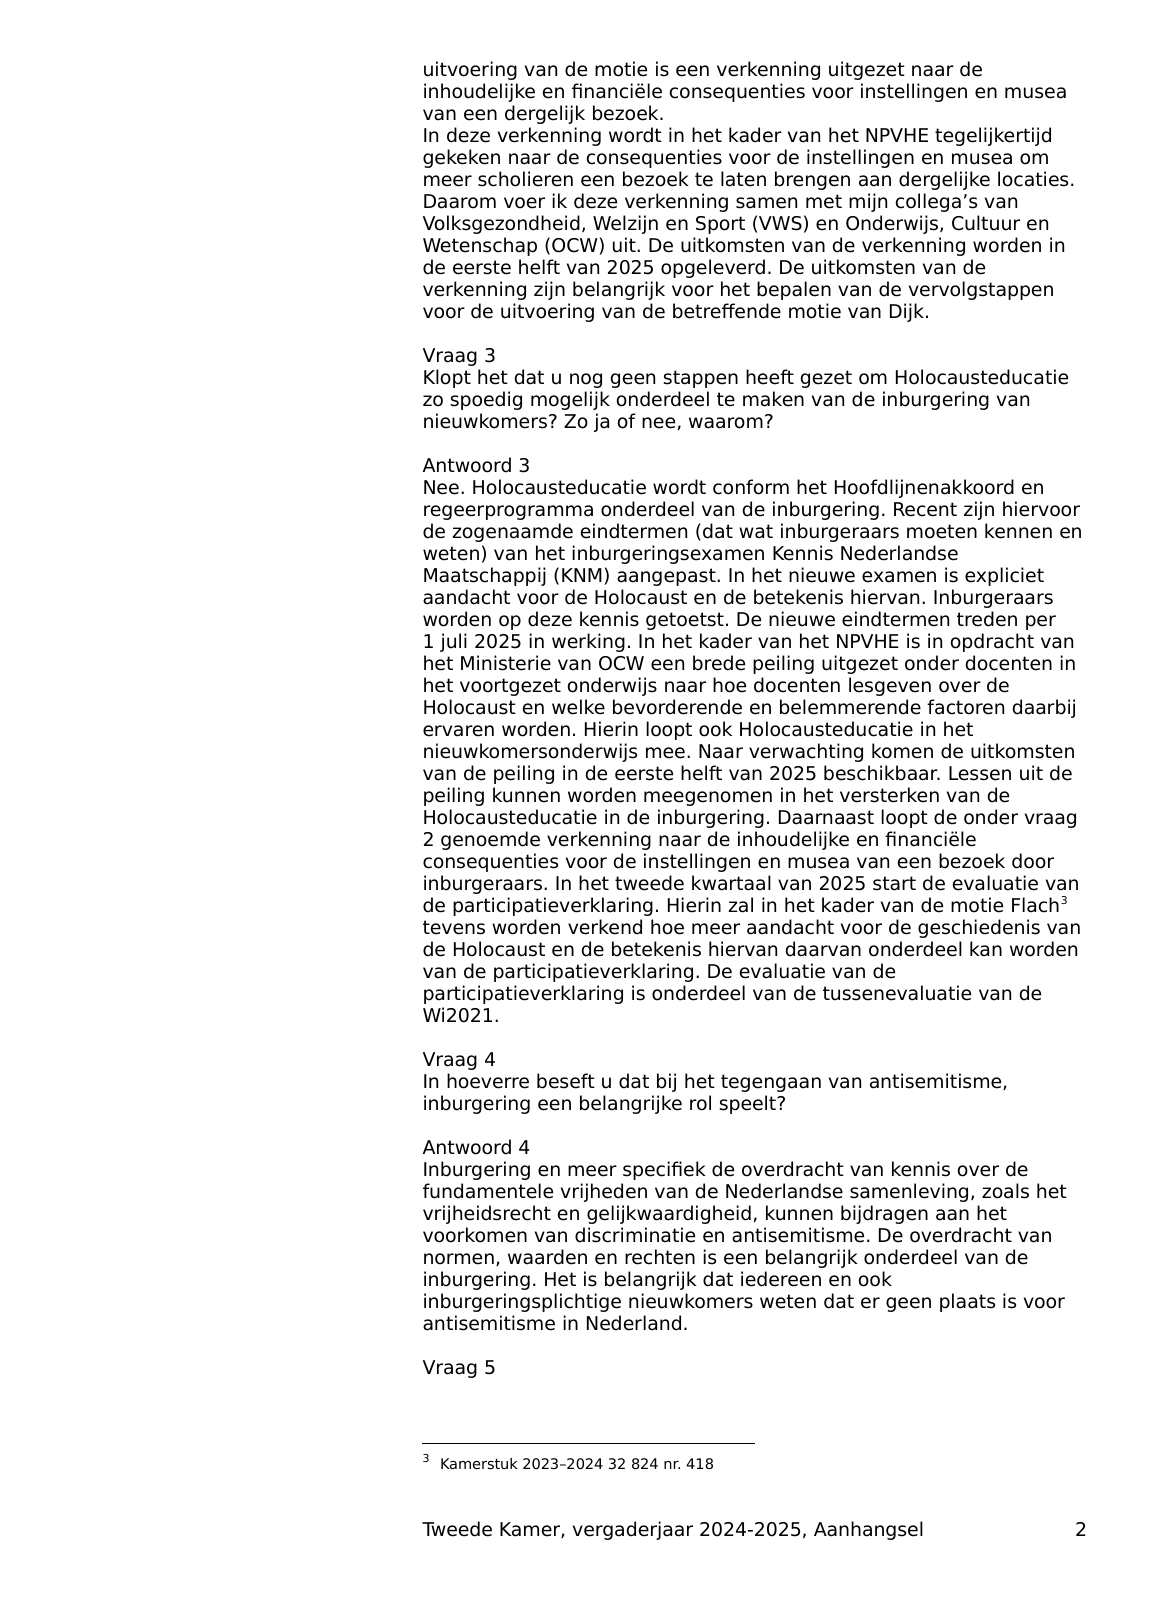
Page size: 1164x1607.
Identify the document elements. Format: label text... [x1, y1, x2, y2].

text Nee. Holocausteducatie wordt conform het Hoofdlijnenakkoord en regeerprogramma onderdeel van de inburgering. Recent zijn hiervoor de zogenaamde eindtermen (dat wat inburgeraars moeten kennen en weten) van het inburgeringsexamen Kennis Nederlandse Maatschappij (KNM) aangepast. In het nieuwe examen is expliciet aandacht voor de Holocaust en de betekenis hiervan. Inburgeraars worden op deze kennis getoetst. De nieuwe eindtermen treden per 1 juli 2025 in werking. In het kader van het NPVHE is in opdracht van het Ministerie van OCW een brede peiling uitgezet onder docenten in het voortgezet onderwijs naar hoe docenten lesgeven over de Holocaust en welke bevorderende en belemmerende factoren daarbij ervaren worden. Hierin loopt ook Holocausteducatie in het nieuwkomersonderwijs mee. Naar verwachting komen de uitkomsten van de peiling in de eerste helft van 2025 beschikbaar. Lessen uit de peiling kunnen worden meegenomen in het versterken van de Holocausteducatie in de inburgering. Daarnaast loopt de onder vraag 2 genoemde verkenning naar de inhoudelijke en financiële consequenties voor de instellingen en musea van een bezoek door inburgeraars. In het tweede kwartaal van 2025 start de evaluatie van de participatieverklaring. Hierin zal in het kader van de motie Flach tevens worden verkend hoe meer aandacht voor de geschiedenis van de Holocaust en de betekenis hiervan daarvan onderdeel kan worden van de participatieverklaring. De evaluatie van de participatieverklaring is onderdeel van de tussenevaluatie van de Wi2021. [422, 477, 1087, 1027]
text Kamerstuk 2023–2024 32 824 nr. 418 [422, 1452, 1087, 1474]
text Vraag 5 [422, 1357, 1087, 1379]
text Antwoord 4 [422, 1137, 1087, 1159]
text Vraag 3 [422, 345, 1087, 367]
text Inburgering en meer specifiek de overdracht van kennis over de fundamentele vrijheden van de Nederlandse samenleving, zoals het vrijheidsrecht en gelijkwaardigheid, kunnen bijdragen aan het voorkomen van discriminatie en antisemitisme. De overdracht van normen, waarden en rechten is een belangrijk onderdeel van de inburgering. Het is belangrijk dat iedereen en ook inburgeringsplichtige nieuwkomers weten dat er geen plaats is voor antisemitisme in Nederland. [422, 1159, 1087, 1335]
text In deze verkenning wordt in het kader van het NPVHE tegelijkertijd gekeken naar de consequenties voor de instellingen en musea om meer scholieren een bezoek te laten brengen aan dergelijke locaties. Daarom voer ik deze verkenning samen met mijn collega’s van Volksgezondheid, Welzijn en Sport (VWS) en Onderwijs, Cultuur en Wetenschap (OCW) uit. De uitkomsten van de verkenning worden in de eerste helft van 2025 opgeleverd. De uitkomsten van de verkenning zijn belangrijk voor het bepalen van de vervolgstappen voor de uitvoering van de betreffende motie van Dijk. [422, 125, 1087, 323]
text Antwoord 3 [422, 455, 1087, 477]
text Vraag 4 [422, 1049, 1087, 1071]
text In hoeverre beseft u dat bij het tegengaan van antisemitisme, inburgering een belangrijke rol speelt? [422, 1071, 1087, 1115]
text Klopt het dat u nog geen stappen heeft gezet om Holocausteducatie zo spoedig mogelijk onderdeel te maken van de inburgering van nieuwkomers? Zo ja of nee, waarom? [422, 367, 1087, 433]
text uitvoering van de motie is een verkenning uitgezet naar de inhoudelijke en financiële consequenties voor instellingen en musea van een dergelijk bezoek. [422, 59, 1087, 125]
